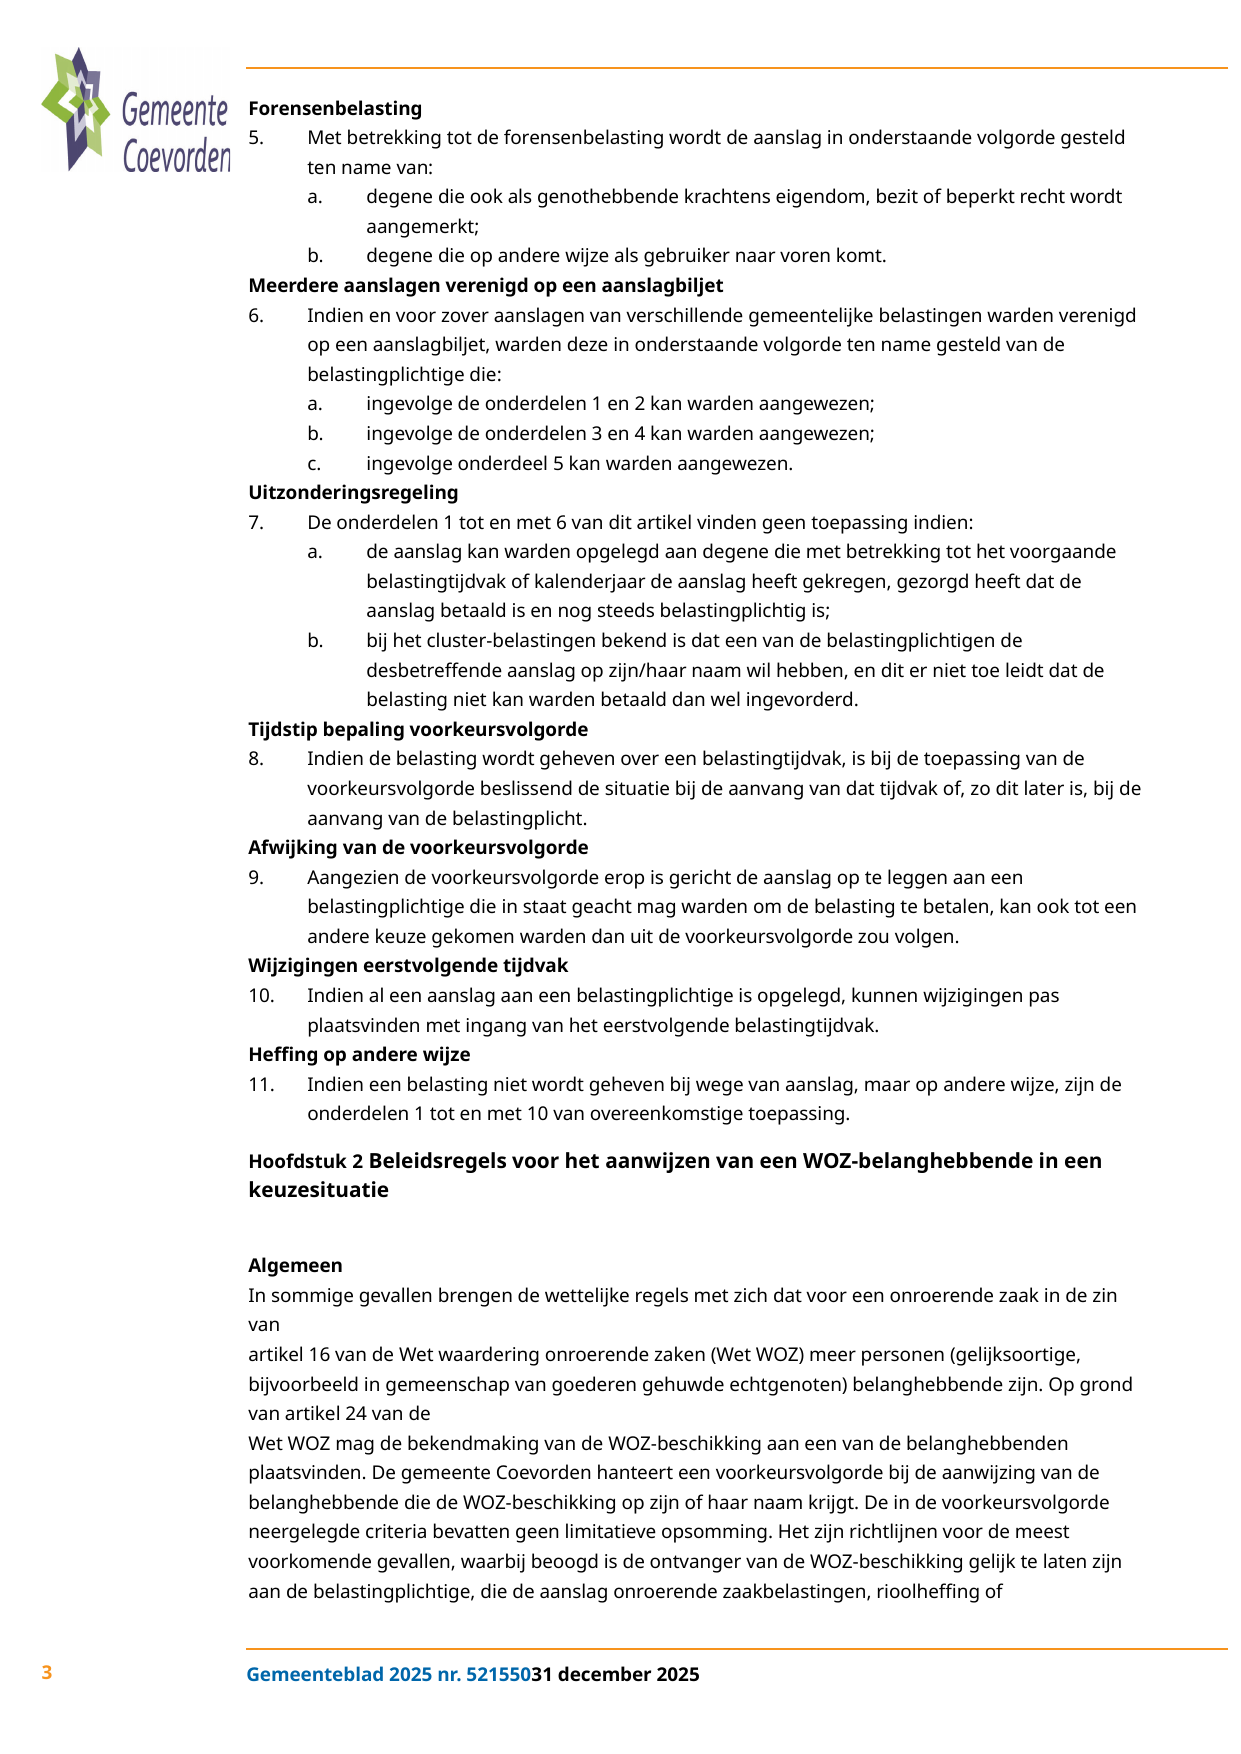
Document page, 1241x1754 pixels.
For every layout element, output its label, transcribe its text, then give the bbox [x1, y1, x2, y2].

text Uitzonderingsregeling [248, 479, 1152, 505]
text Afwijking van de voorkeursvolgorde [248, 834, 1152, 860]
list de aanslag kan warden opgelegd aan degene die met betrekking tot het voorgaande belastingtijdvak of kalenderjaar de aanslag heeft gekregen, gezorgd heeft dat de aanslag betaald is en nog steeds belastingplichtig is; [307, 538, 1152, 623]
list ingevolge onderdeel 5 kan warden aangewezen. [307, 450, 1152, 476]
text Forensenbelasting [248, 95, 1152, 121]
list Indien de belasting wordt geheven over een belastingtijdvak, is bij de toepassing van de voorkeursvolgorde beslissend de situatie bij de aanvang van dat tijdvak of, zo dit later is, bij de aanvang van de belastingplicht. [248, 746, 1152, 831]
list Indien al een aanslag aan een belastingplichtige is opgelegd, kunnen wijzigingen pas plaatsvinden met ingang van het eerstvolgende belastingtijdvak. [248, 982, 1152, 1038]
text Wijzigingen eerstvolgende tijdvak [248, 953, 1152, 978]
list Indien en voor zover aanslagen van verschillende gemeentelijke belastingen warden verenigd op een aanslagbiljet, warden deze in onderstaande volgorde ten name gesteld van de belastingplichtige die: [248, 302, 1152, 387]
text Wet WOZ mag de bekendmaking van de WOZ-beschikking aan een van de belanghebbenden plaatsvinden. De gemeente Coevorden hanteert een voorkeursvolgorde bij de aanwijzing van de belanghebbende die de WOZ-beschikking op zijn of haar naam krijgt. De in de voorkeursvolgorde neergelegde criteria bevatten geen limitatieve opsomming. Het zijn richtlijnen voor de meest voorkomende gevallen, waarbij beoogd is de ontvanger van de WOZ-beschikking gelijk te laten zijn aan de belastingplichtige, die de aanslag onroerende zaakbelastingen, rioolheffing of [248, 1430, 1152, 1603]
list Met betrekking tot de forensenbelasting wordt de aanslag in onderstaande volgorde gesteld ten name van: [248, 124, 1152, 180]
list De onderdelen 1 tot en met 6 van dit artikel vinden geen toepassing indien: [248, 509, 1152, 535]
list degene die ook als genothebbende krachtens eigendom, bezit of beperkt recht wordt aangemerkt; [307, 183, 1152, 239]
list ingevolge de onderdelen 3 en 4 kan warden aangewezen; [307, 420, 1152, 446]
text Hoofdstuk 2 Beleidsregels voor het aanwijzen van een WOZ-belanghebbende in een keuzesituatie [248, 1146, 1152, 1203]
text Tijdstip bepaling voorkeursvolgorde [248, 716, 1152, 742]
list bij het cluster-belastingen bekend is dat een van de belastingplichtigen de desbetreffende aanslag op zijn/haar naam wil hebben, en dit er niet toe leidt dat de belasting niet kan warden betaald dan wel ingevorderd. [307, 627, 1152, 712]
picture [41, 47, 231, 172]
text Meerdere aanslagen verenigd op een aanslagbiljet [248, 272, 1152, 298]
list Aangezien de voorkeursvolgorde erop is gericht de aanslag op te leggen aan een belastingplichtige die in staat geacht mag warden om de belasting te betalen, kan ook tot een andere keuze gekomen warden dan uit de voorkeursvolgorde zou volgen. [248, 864, 1152, 949]
list ingevolge de onderdelen 1 en 2 kan warden aangewezen; [307, 391, 1152, 416]
list Indien een belasting niet wordt geheven bij wege van aanslag, maar op andere wijze, zijn de onderdelen 1 tot en met 10 van overeenkomstige toepassing. [248, 1071, 1152, 1126]
list degene die op andere wijze als gebruiker naar voren komt. [307, 243, 1152, 268]
text In sommige gevallen brengen de wettelijke regels met zich dat voor een onroerende zaak in de zin van [248, 1282, 1152, 1337]
text artikel 16 van de Wet waardering onroerende zaken (Wet WOZ) meer personen (gelijksoortige, bijvoorbeeld in gemeenschap van goederen gehuwde echtgenoten) belanghebbende zijn. Op grond van artikel 24 van de [248, 1341, 1152, 1426]
text Heffing op andere wijze [248, 1041, 1152, 1067]
text Algemeen [248, 1252, 1152, 1278]
